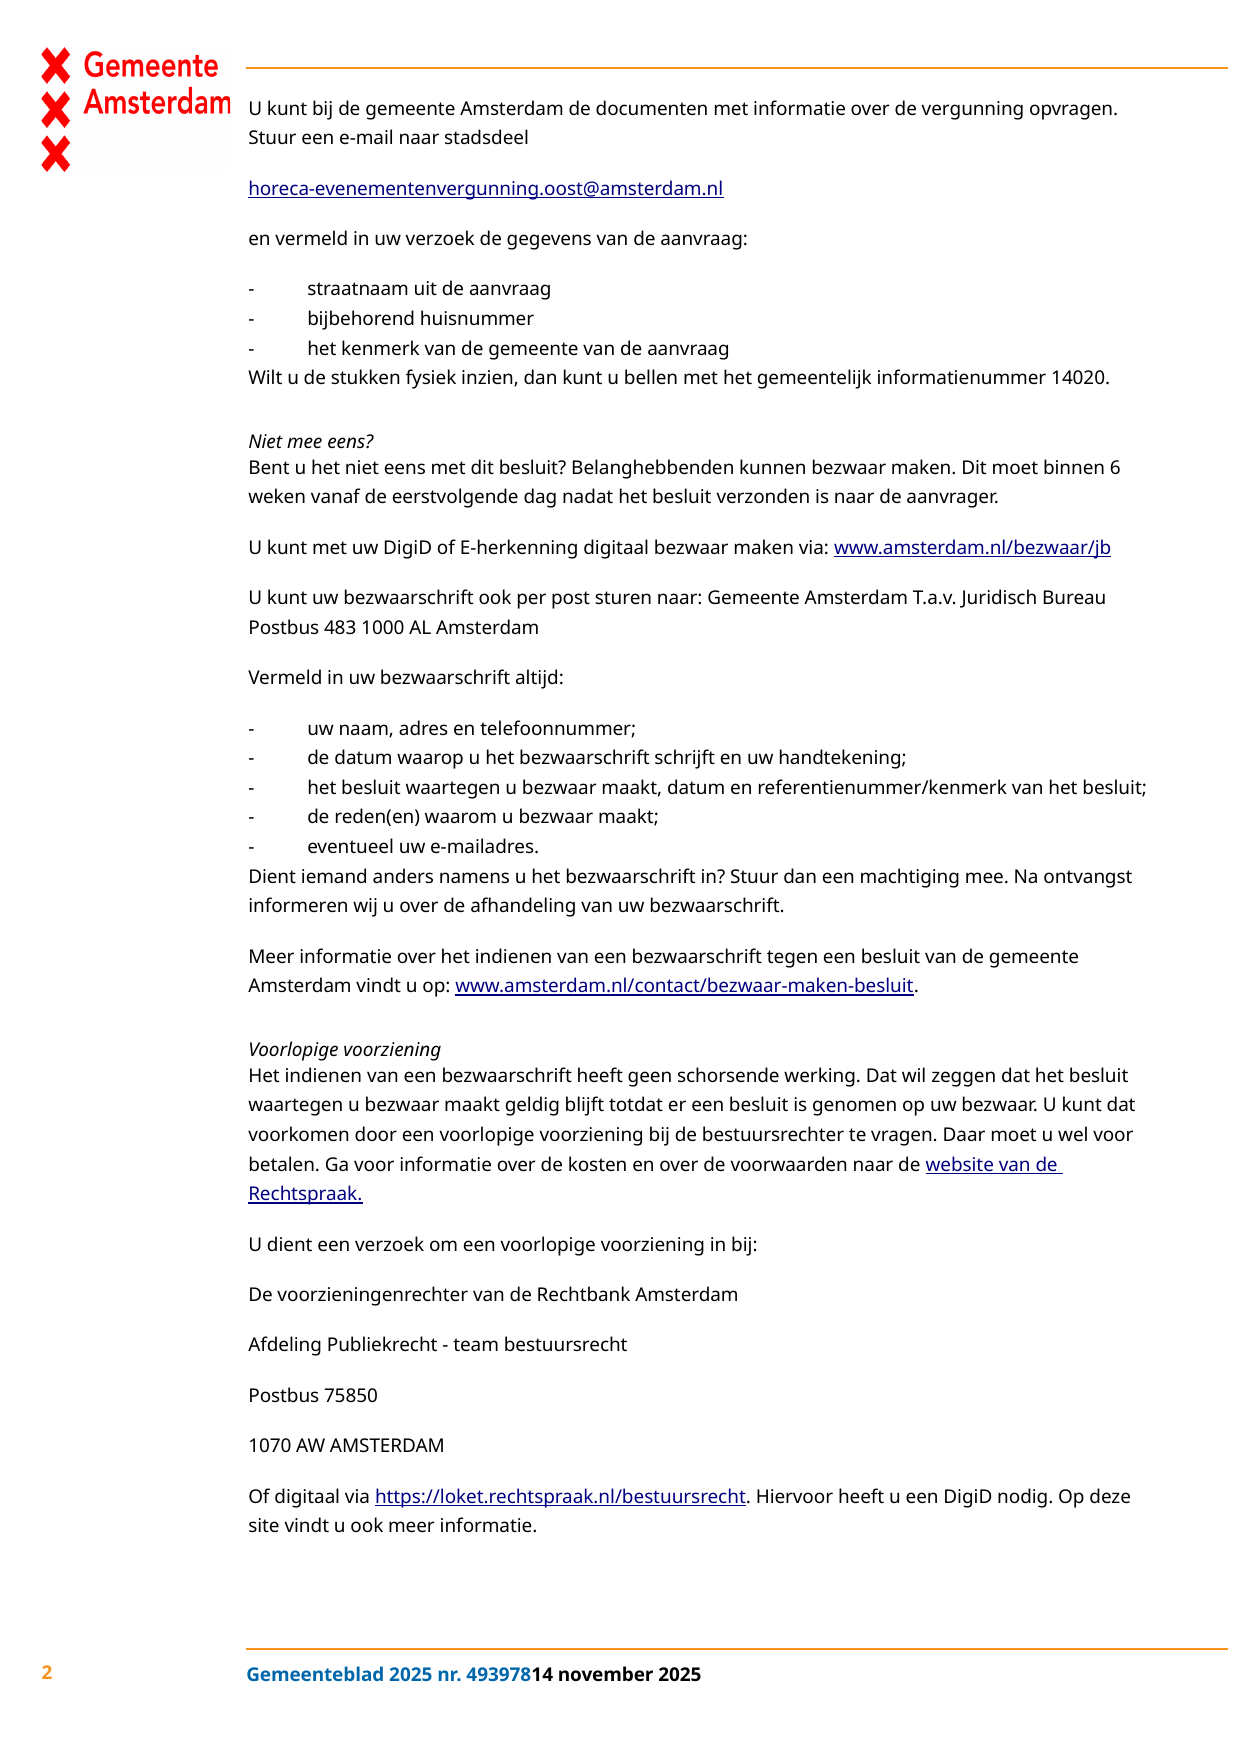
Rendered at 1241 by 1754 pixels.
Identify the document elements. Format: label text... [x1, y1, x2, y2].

list straatnaam uit de aanvraag [248, 276, 1152, 301]
text en vermeld in uw verzoek de gegevens van de aanvraag: [248, 225, 1152, 251]
list de datum waarop u het bezwaarschrift schrijft en uw handtekening; [248, 744, 1152, 770]
text Meer informatie over het indienen van een bezwaarschrift tegen een besluit van de gemeente Amsterdam vindt u op: www.amsterdam.nl/contact/bezwaar-maken-besluit. [248, 943, 1152, 998]
text De voorzieningenrechter van de Rechtbank Amsterdam [248, 1281, 1152, 1307]
text Het indienen van een bezwaarschrift heeft geen schorsende werking. Dat wil zeggen dat het besluit waartegen u bezwaar maakt geldig blijft totdat er een besluit is genomen op uw bezwaar. U kunt dat voorkomen door een voorlopige voorziening bij de bestuursrechter te vragen. Daar moet u wel voor betalen. Ga voor informatie over de kosten en over de voorwaarden naar de website van de Rechtspraak. [248, 1062, 1152, 1206]
text Postbus 75850 [248, 1382, 1152, 1408]
list eventueel uw e-mailadres. [248, 833, 1152, 859]
text Bent u het niet eens met dit besluit? Belanghebbenden kunnen bezwaar maken. Dit moet binnen 6 weken vanaf de eerstvolgende dag nadat het besluit verzonden is naar de aanvrager. [248, 454, 1152, 509]
text Dient iemand anders namens u het bezwaarschrift in? Stuur dan een machtiging mee. Na ontvangst informeren wij u over de afhandeling van uw bezwaarschrift. [248, 863, 1152, 918]
list bijbehorend huisnummer [248, 305, 1152, 331]
text U kunt uw bezwaarschrift ook per post sturen naar: Gemeente Amsterdam T.a.v. Juridisch Bureau Postbus 483 1000 AL Amsterdam [248, 584, 1152, 640]
text U kunt bij de gemeente Amsterdam de documenten met informatie over de vergunning opvragen. Stuur een e-mail naar stadsdeel [248, 95, 1152, 150]
list het besluit waartegen u bezwaar maakt, datum en referentienummer/kenmerk van het besluit; [248, 774, 1152, 800]
list het kenmerk van de gemeente van de aanvraag [248, 335, 1152, 361]
picture [41, 47, 231, 172]
list uw naam, adres en telefoonnummer; [248, 715, 1152, 741]
text Wilt u de stukken fysiek inzien, dan kunt u bellen met het gemeentelijk informatienummer 14020. [248, 364, 1152, 390]
text Afdeling Publiekrecht - team bestuursrecht [248, 1332, 1152, 1357]
text horeca-evenementenvergunning.oost@amsterdam.nl [248, 175, 1152, 201]
text 1070 AW AMSTERDAM [248, 1432, 1152, 1458]
text Voorlopige voorziening [248, 1036, 1152, 1062]
text U dient een verzoek om een voorlopige voorziening in bij: [248, 1231, 1152, 1257]
text Vermeld in uw bezwaarschrift altijd: [248, 664, 1152, 690]
text U kunt met uw DigiD of E-herkenning digitaal bezwaar maken via: www.amsterdam.nl/bezwaar/jb [248, 534, 1152, 560]
list de reden(en) waarom u bezwaar maakt; [248, 804, 1152, 829]
text Of digitaal via https://loket.rechtspraak.nl/bestuursrecht. Hiervoor heeft u een DigiD nodig. Op deze site vindt u ook meer informatie. [248, 1483, 1152, 1538]
text Niet mee eens? [248, 428, 1152, 454]
